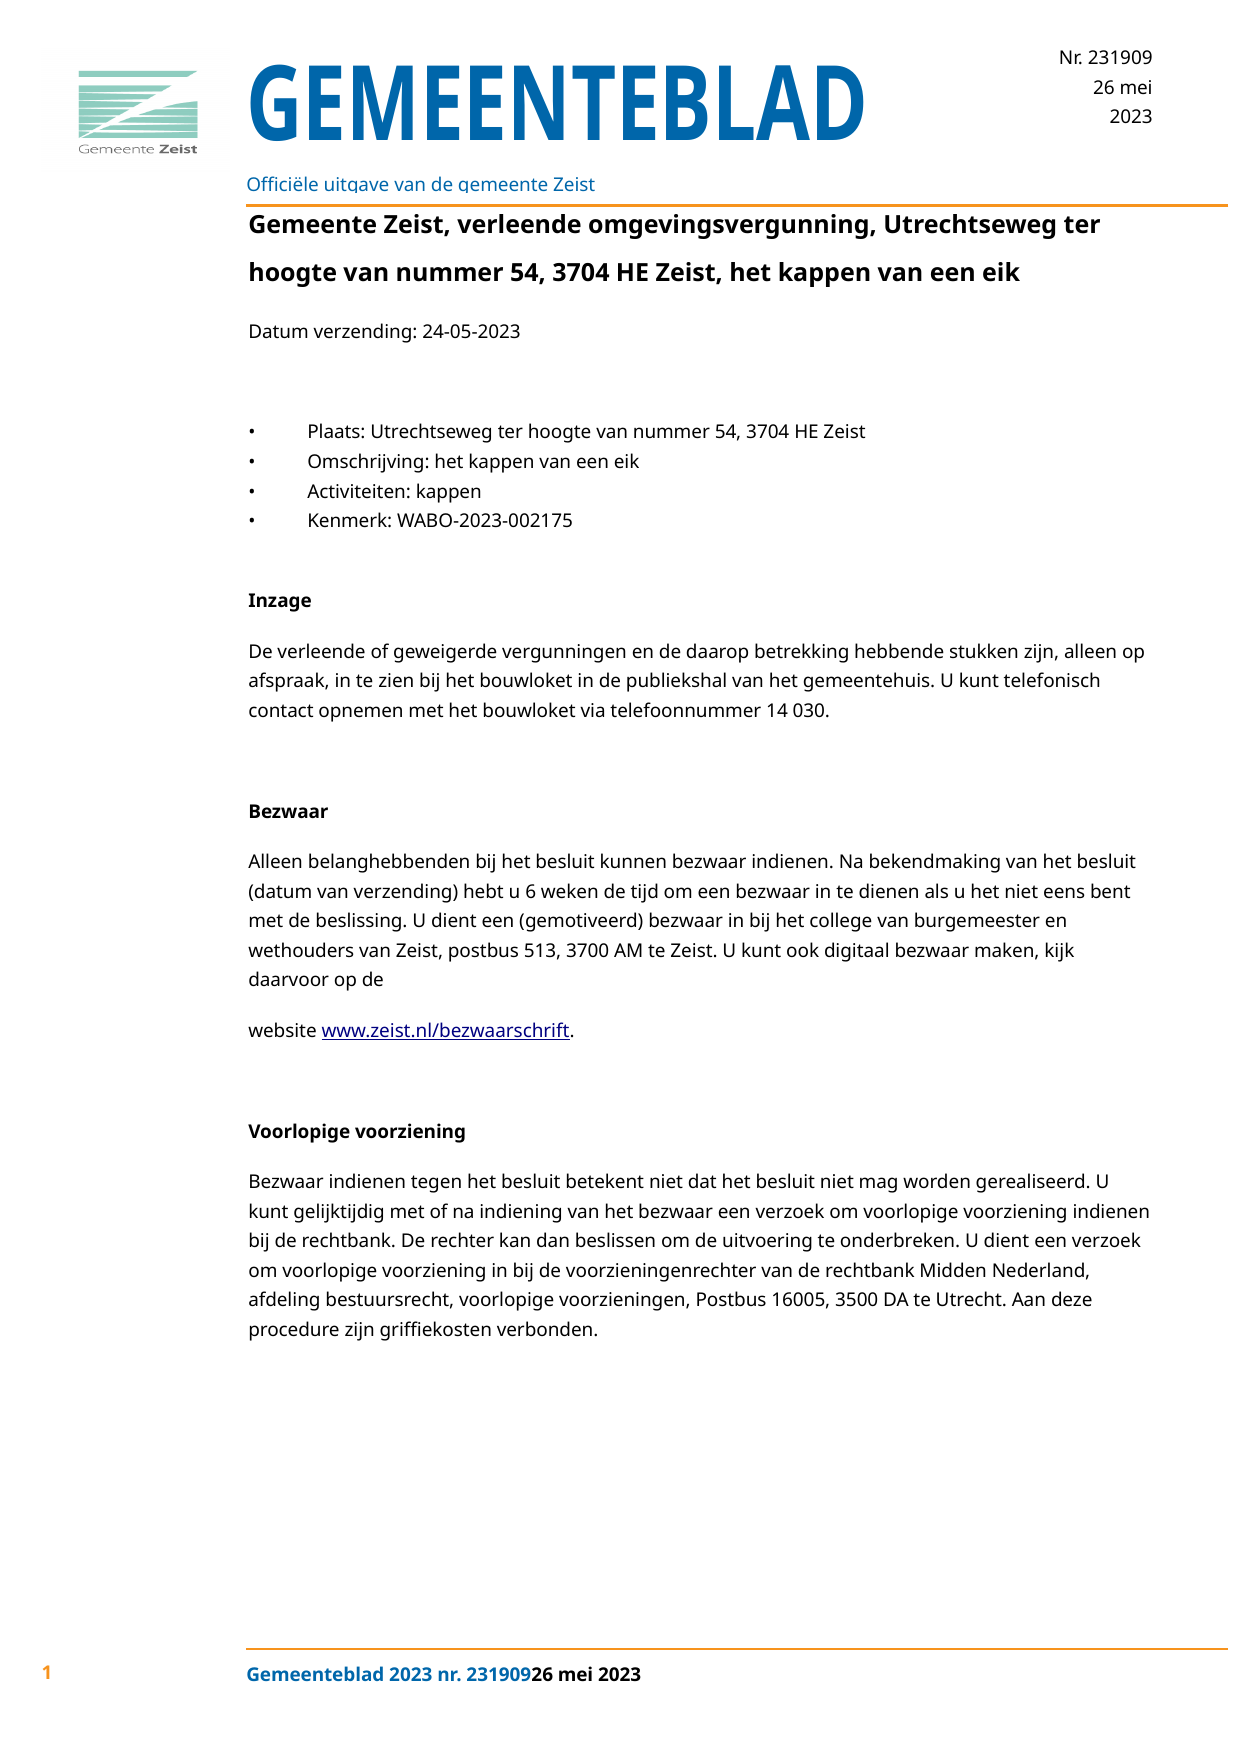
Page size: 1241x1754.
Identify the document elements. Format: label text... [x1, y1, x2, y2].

text Alleen belanghebbenden bij het besluit kunnen bezwaar indienen. Na bekendmaking van het besluit (datum van verzending) hebt u 6 weken de tijd om een bezwaar in te dienen als u het niet eens bent met de beslissing. U dient een (gemotiveerd) bezwaar in bij het college van burgemeester en wethouders van Zeist, postbus 513, 3700 AM te Zeist. U kunt ook digitaal bezwaar maken, kijk daarvoor op de [248, 848, 1152, 992]
text Bezwaar indienen tegen het besluit betekent niet dat het besluit niet mag worden gerealiseerd. U kunt gelijktijdig met of na indiening van het bezwaar een verzoek om voorlopige voorziening indienen bij de rechtbank. De rechter kan dan beslissen om de uitvoering te onderbreken. U dient een verzoek om voorlopige voorziening in bij de voorzieningenrechter van de rechtbank Midden Nederland, afdeling bestuursrecht, voorlopige voorzieningen, Postbus 16005, 3500 DA te Utrecht. Aan deze procedure zijn griffiekosten verbonden. [248, 1168, 1152, 1342]
text Gemeente Zeist, verleende omgevingsvergunning, Utrechtseweg ter hoogte van nummer 54, 3704 HE Zeist, het kappen van een eik [248, 207, 1152, 288]
text De verleende of geweigerde vergunningen en de daarop betrekking hebbende stukken zijn, alleen op afspraak, in te zien bij het bouwloket in de publiekshal van het gemeentehuis. U kunt telefonisch contact opnemen met het bouwloket via telefoonnummer 14 030. [248, 638, 1152, 723]
text website www.zeist.nl/bezwaarschrift. [248, 1017, 1152, 1043]
list Plaats: Utrechtseweg ter hoogte van nummer 54, 3704 HE Zeist [248, 419, 1152, 444]
picture [41, 47, 231, 172]
text Datum verzending: 24-05-2023 [248, 318, 1152, 344]
list Kenmerk: WABO-2023-002175 [248, 507, 1152, 533]
text Bezwaar [248, 798, 1152, 824]
list Omschrijving: het kappen van een eik [248, 448, 1152, 474]
text Inzage [248, 587, 1152, 613]
text Voorlopige voorziening [248, 1118, 1152, 1144]
list Activiteiten: kappen [248, 478, 1152, 504]
